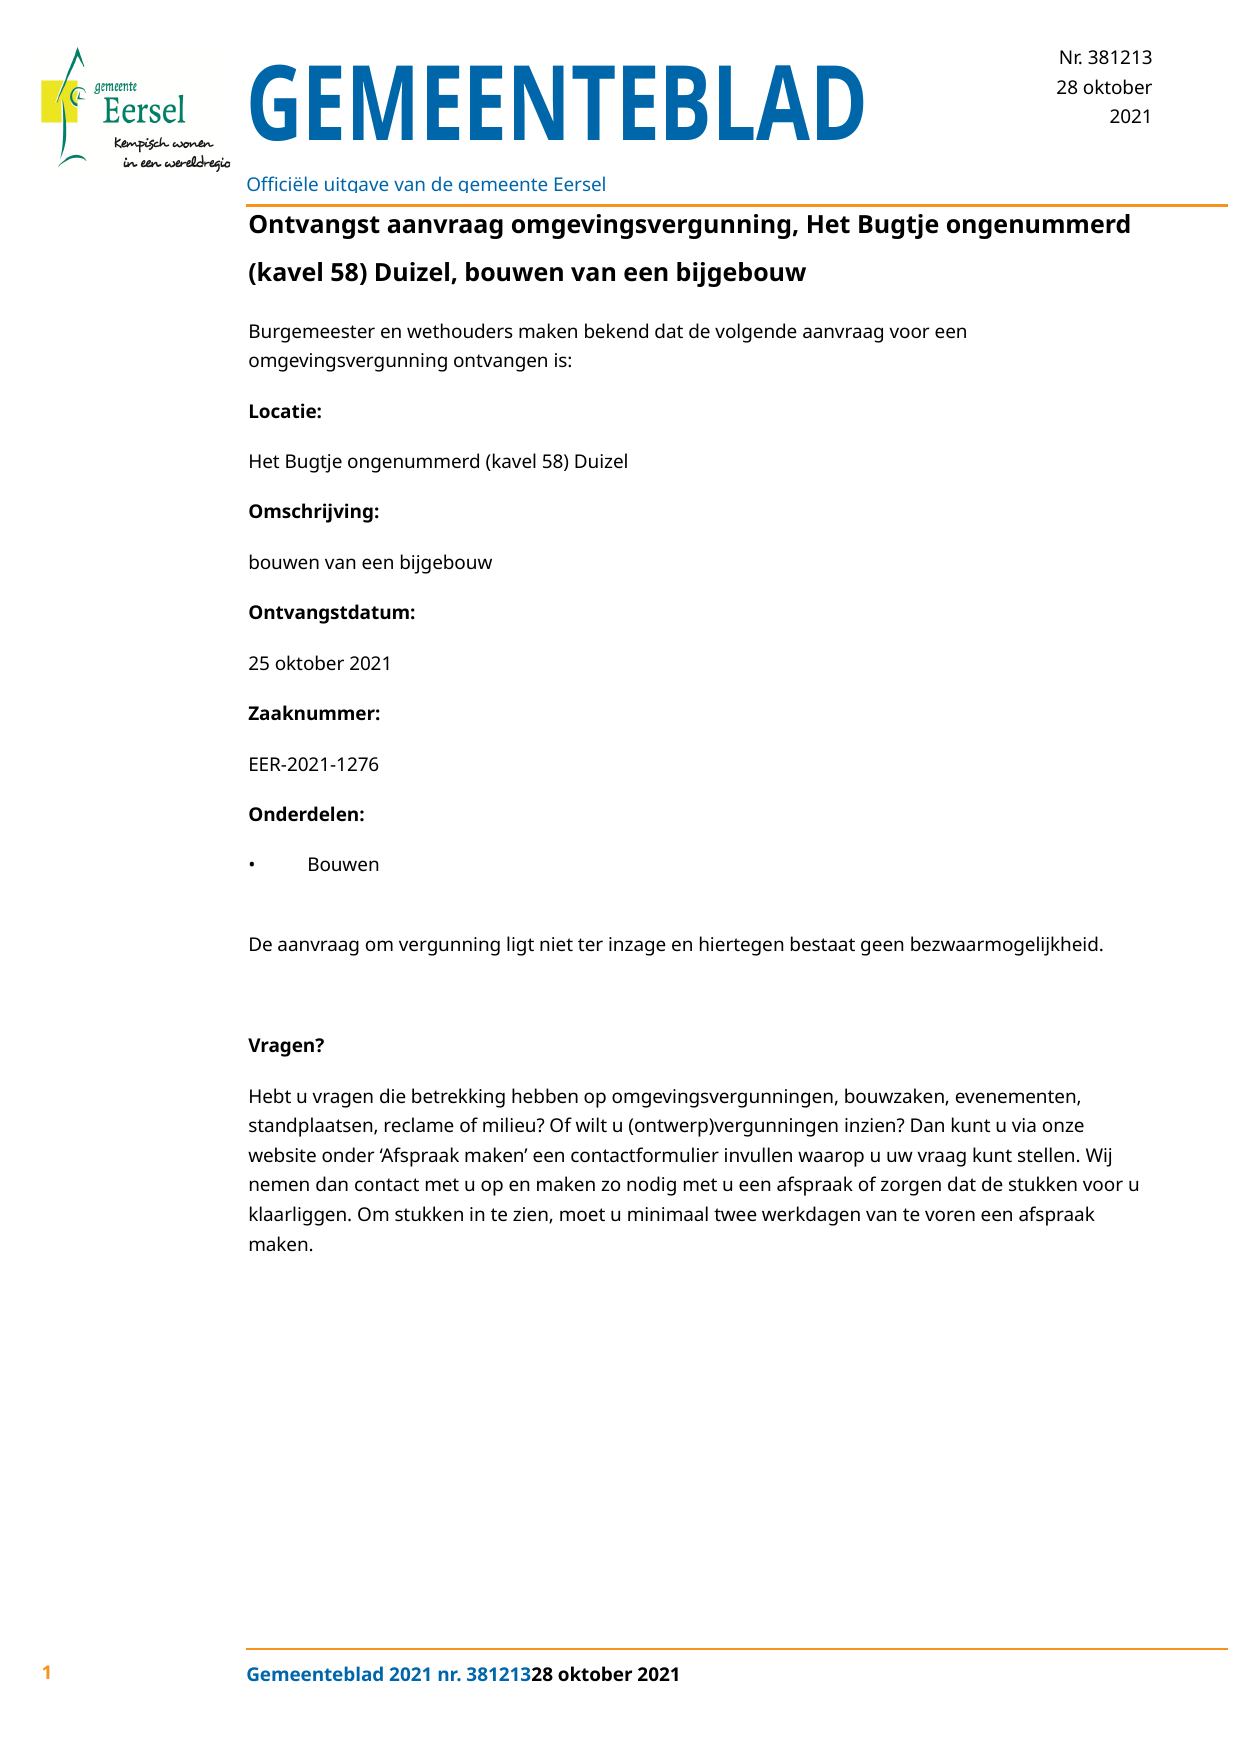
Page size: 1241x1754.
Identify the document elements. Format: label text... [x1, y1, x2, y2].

text Burgemeester en wethouders maken bekend dat de volgende aanvraag voor een omgevingsvergunning ontvangen is: [248, 318, 1152, 373]
text De aanvraag om vergunning ligt niet ter inzage en hiertegen bestaat geen bezwaarmogelijkheid. [248, 932, 1152, 957]
text Onderdelen: [248, 801, 1152, 827]
text Locatie: [248, 398, 1152, 424]
text Ontvangstdatum: [248, 599, 1152, 625]
text Zaaknummer: [248, 700, 1152, 726]
text EER-2021-1276 [248, 751, 1152, 777]
text Vragen? [248, 1032, 1152, 1058]
text Hebt u vragen die betrekking hebben op omgevingsvergunningen, bouwzaken, evenementen, standplaatsen, reclame of milieu? Of wilt u (ontwerp)vergunningen inzien? Dan kunt u via onze website onder ‘Afspraak maken’ een contactformulier invullen waarop u uw vraag kunt stellen. Wij nemen dan contact met u op en maken zo nodig met u een afspraak of zorgen dat de stukken voor u klaarliggen. Om stukken in te zien, moet u minimaal twee werkdagen van te voren een afspraak maken. [248, 1083, 1152, 1257]
text Ontvangst aanvraag omgevingsvergunning, Het Bugtje ongenummerd (kavel 58) Duizel, bouwen van een bijgebouw [248, 207, 1152, 288]
text 25 oktober 2021 [248, 650, 1152, 676]
list Bouwen [248, 852, 1152, 877]
text Het Bugtje ongenummerd (kavel 58) Duizel [248, 448, 1152, 474]
text Omschrijving: [248, 499, 1152, 524]
text bouwen van een bijgebouw [248, 549, 1152, 575]
picture [41, 47, 231, 172]
